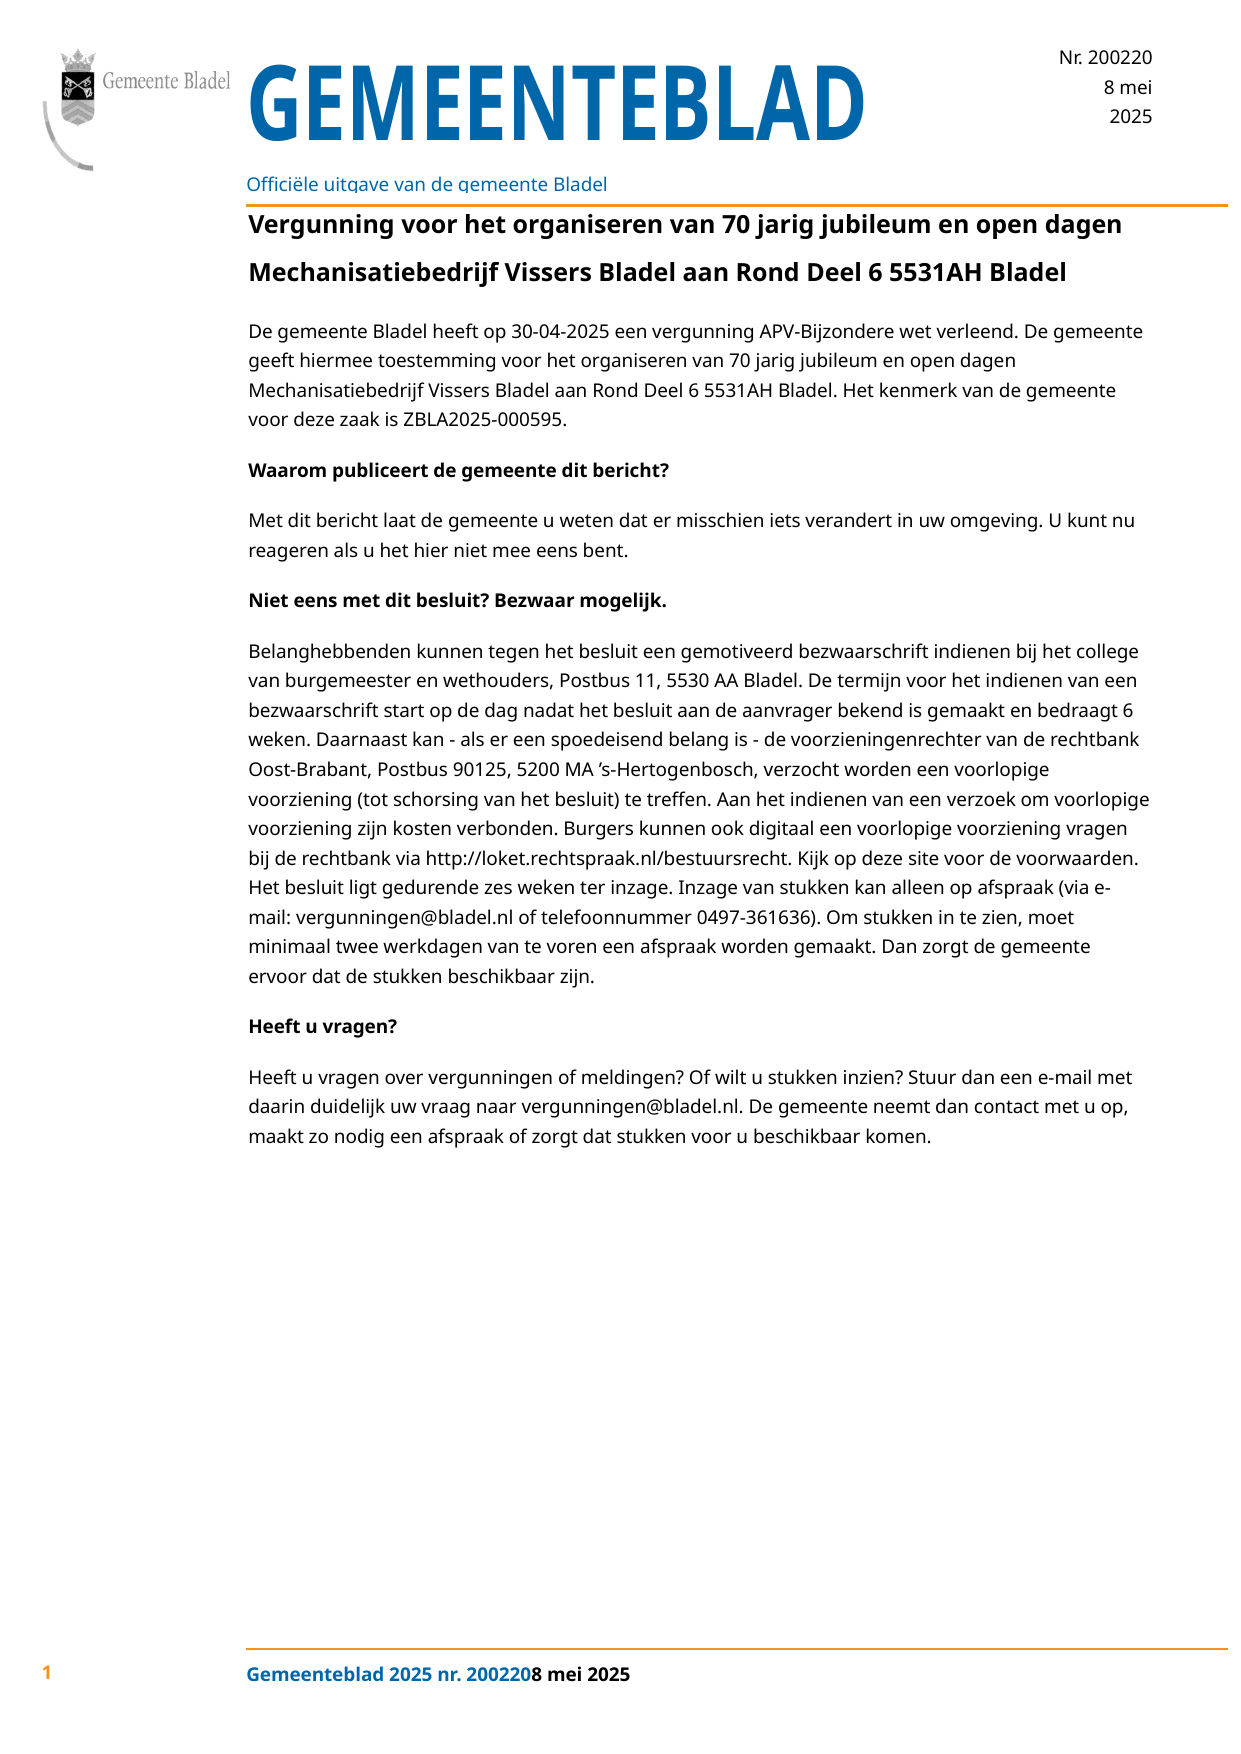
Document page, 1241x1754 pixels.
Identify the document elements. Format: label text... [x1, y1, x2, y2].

text Heeft u vragen? [248, 1014, 1152, 1039]
picture [41, 47, 231, 172]
text Heeft u vragen over vergunningen of meldingen? Of wilt u stukken inzien? Stuur dan een e-mail met daarin duidelijk uw vraag naar vergunningen@bladel.nl. De gemeente neemt dan contact met u op, maakt zo nodig een afspraak of zorgt dat stukken voor u beschikbaar komen. [248, 1064, 1152, 1149]
text De gemeente Bladel heeft op 30-04-2025 een vergunning APV-Bijzondere wet verleend. De gemeente geeft hiermee toestemming voor het organiseren van 70 jarig jubileum en open dagen Mechanisatiebedrijf Vissers Bladel aan Rond Deel 6 5531AH Bladel. Het kenmerk van de gemeente voor deze zaak is ZBLA2025-000595. [248, 318, 1152, 432]
text Belanghebbenden kunnen tegen het besluit een gemotiveerd bezwaarschrift indienen bij het college van burgemeester en wethouders, Postbus 11, 5530 AA Bladel. De termijn voor het indienen van een bezwaarschrift start op de dag nadat het besluit aan de aanvrager bekend is gemaakt en bedraagt 6 weken. Daarnaast kan - als er een spoedeisend belang is - de voorzieningenrechter van de rechtbank Oost-Brabant, Postbus 90125, 5200 MA ’s-Hertogenbosch, verzocht worden een voorlopige voorziening (tot schorsing van het besluit) te treffen. Aan het indienen van een verzoek om voorlopige voorziening zijn kosten verbonden. Burgers kunnen ook digitaal een voorlopige voorziening vragen bij de rechtbank via http://loket.rechtspraak.nl/bestuursrecht. Kijk op deze site voor de voorwaarden. Het besluit ligt gedurende zes weken ter inzage. Inzage van stukken kan alleen op afspraak (via e-mail: vergunningen@bladel.nl of telefoonnummer 0497-361636). Om stukken in te zien, moet minimaal twee werkdagen van te voren een afspraak worden gemaakt. Dan zorgt de gemeente ervoor dat de stukken beschikbaar zijn. [248, 638, 1152, 989]
text Vergunning voor het organiseren van 70 jarig jubileum en open dagen Mechanisatiebedrijf Vissers Bladel aan Rond Deel 6 5531AH Bladel [248, 207, 1152, 288]
text Niet eens met dit besluit? Bezwaar mogelijk. [248, 587, 1152, 613]
text Met dit bericht laat de gemeente u weten dat er misschien iets verandert in uw omgeving. U kunt nu reageren als u het hier niet mee eens bent. [248, 507, 1152, 563]
text Waarom publiceert de gemeente dit bericht? [248, 457, 1152, 483]
